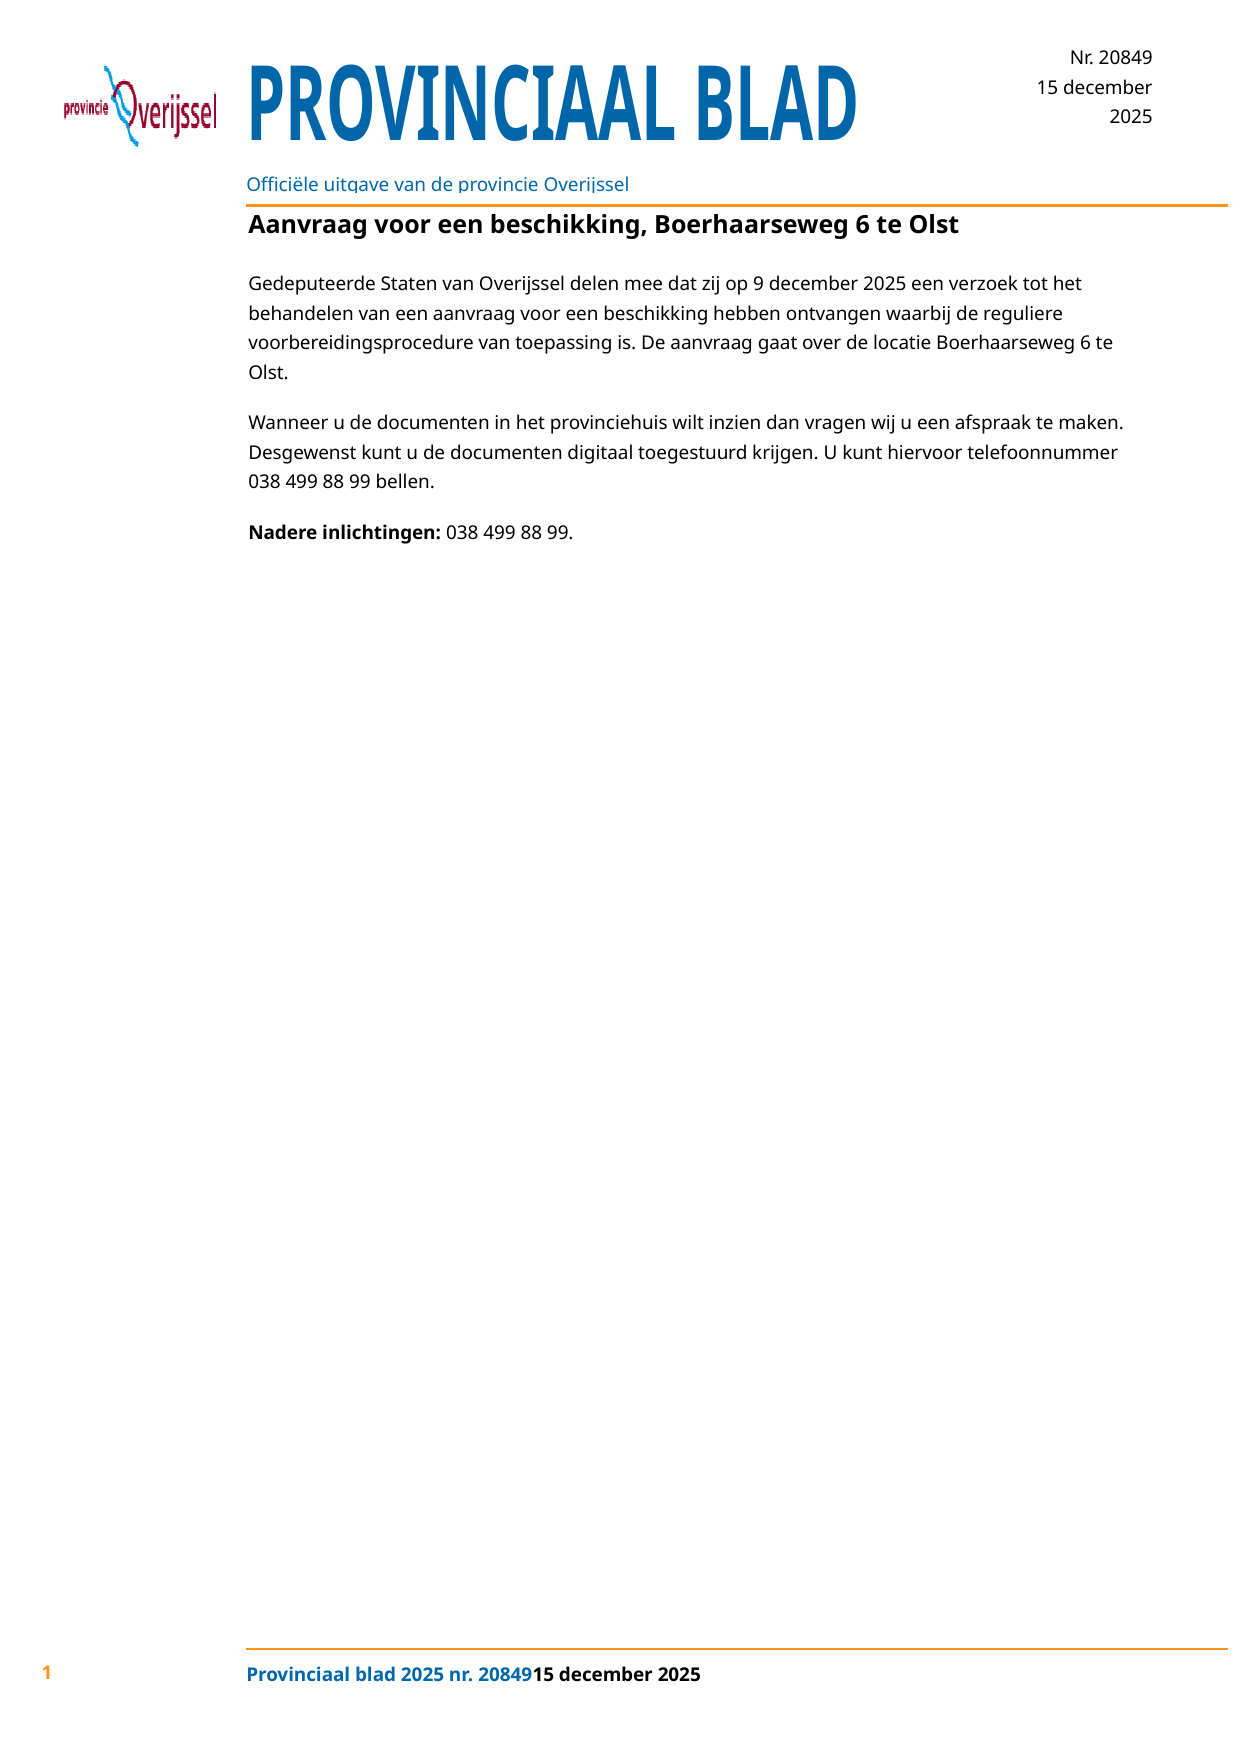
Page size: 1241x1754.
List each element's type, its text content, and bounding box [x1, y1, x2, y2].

text Nadere inlichtingen: 038 499 88 99. [248, 519, 1152, 545]
picture [41, 47, 231, 172]
text Aanvraag voor een beschikking, Boerhaarseweg 6 te Olst [248, 207, 1152, 241]
text Wanneer u de documenten in het provinciehuis wilt inzien dan vragen wij u een afspraak te maken. Desgewenst kunt u de documenten digitaal toegestuurd krijgen. U kunt hiervoor telefoonnummer 038 499 88 99 bellen. [248, 409, 1152, 494]
text Gedeputeerde Staten van Overijssel delen mee dat zij op 9 december 2025 een verzoek tot het behandelen van een aanvraag voor een beschikking hebben ontvangen waarbij de reguliere voorbereidingsprocedure van toepassing is. De aanvraag gaat over de locatie Boerhaarseweg 6 te Olst. [248, 270, 1152, 385]
